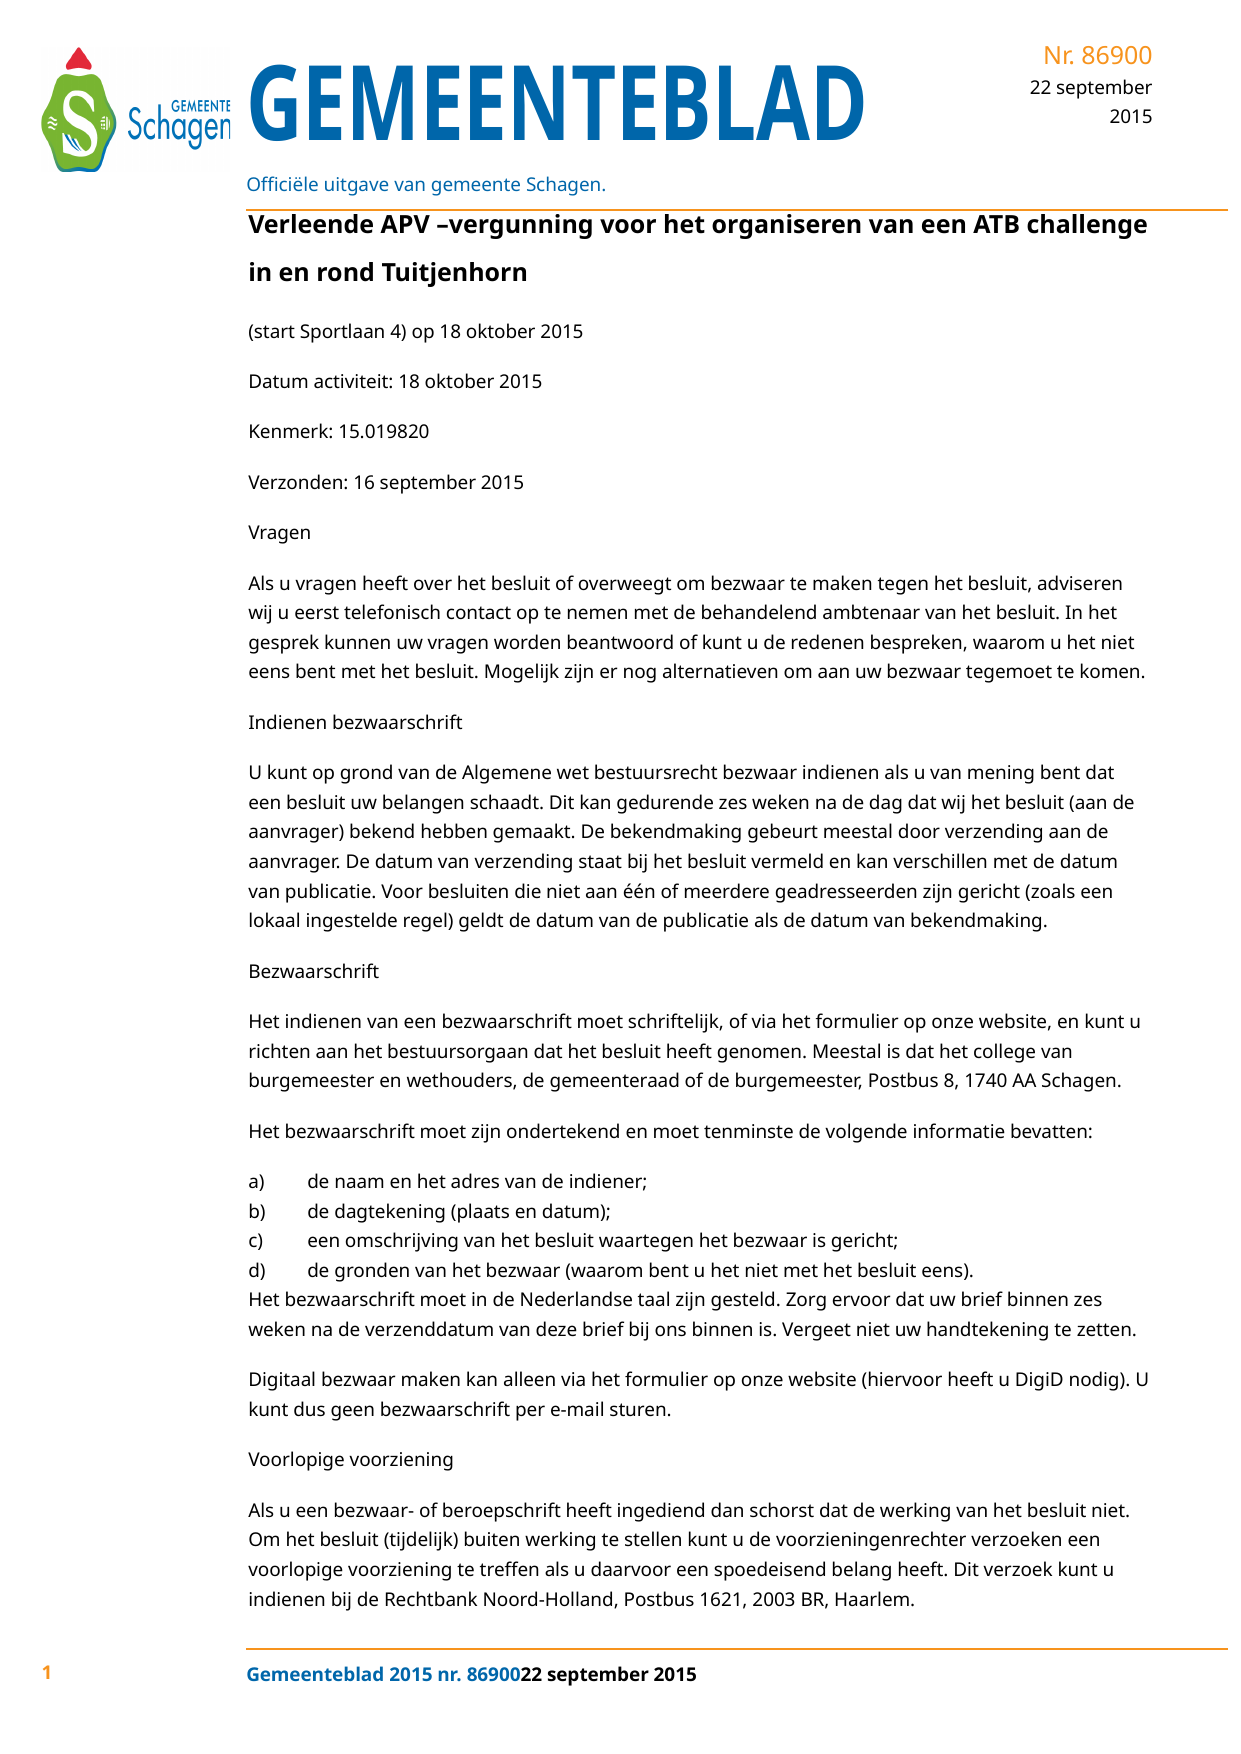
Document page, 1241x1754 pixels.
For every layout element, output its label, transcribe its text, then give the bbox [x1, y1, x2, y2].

text Bezwaarschrift [248, 958, 1152, 984]
text Verleende APV –vergunning voor het organiseren van een ATB challenge in en rond Tuitjenhorn [248, 211, 1152, 288]
text Als u een bezwaar- of beroepschrift heeft ingediend dan schorst dat de werking van het besluit niet. Om het besluit (tijdelijk) buiten werking te stellen kunt u de voorzieningenrechter verzoeken een voorlopige voorziening te treffen als u daarvoor een spoedeisend belang heeft. Dit verzoek kunt u indienen bij de Rechtbank Noord-Holland, Postbus 1621, 2003 BR, Haarlem. [248, 1497, 1152, 1612]
text Indienen bezwaarschrift [248, 709, 1152, 735]
text Het indienen van een bezwaarschrift moet schriftelijk, of via het formulier op onze website, en kunt u richten aan het bestuursorgaan dat het besluit heeft genomen. Meestal is dat het college van burgemeester en wethouders, de gemeenteraad of de burgemeester, Postbus 8, 1740 AA Schagen. [248, 1008, 1152, 1093]
text Vragen [248, 519, 1152, 545]
text Kenmerk: 15.019820 [248, 419, 1152, 444]
text (start Sportlaan 4) op 18 oktober 2015 [248, 318, 1152, 344]
list de naam en het adres van de indiener; [248, 1168, 1152, 1194]
text Het bezwaarschrift moet in de Nederlandse taal zijn gesteld. Zorg ervoor dat uw brief binnen zes weken na de verzenddatum van deze brief bij ons binnen is. Vergeet niet uw handtekening te zetten. [248, 1287, 1152, 1342]
picture [41, 47, 231, 172]
text Verzonden: 16 september 2015 [248, 469, 1152, 495]
text U kunt op grond van de Algemene wet bestuursrecht bezwaar indienen als u van mening bent dat een besluit uw belangen schaadt. Dit kan gedurende zes weken na de dag dat wij het besluit (aan de aanvrager) bekend hebben gemaakt. De bekendmaking gebeurt meestal door verzending aan de aanvrager. De datum van verzending staat bij het besluit vermeld en kan verschillen met de datum van publicatie. Voor besluiten die niet aan één of meerdere geadresseerden zijn gericht (zoals een lokaal ingestelde regel) geldt de datum van de publicatie als de datum van bekendmaking. [248, 759, 1152, 933]
text Voorlopige voorziening [248, 1447, 1152, 1472]
text Het bezwaarschrift moet zijn ondertekend en moet tenminste de volgende informatie bevatten: [248, 1118, 1152, 1144]
list de dagtekening (plaats en datum); [248, 1198, 1152, 1224]
list een omschrijving van het besluit waartegen het bezwaar is gericht; [248, 1227, 1152, 1253]
text Digitaal bezwaar maken kan alleen via het formulier op onze website (hiervoor heeft u DigiD nodig). U kunt dus geen bezwaarschrift per e-mail sturen. [248, 1367, 1152, 1422]
text Datum activiteit: 18 oktober 2015 [248, 368, 1152, 394]
text Als u vragen heeft over het besluit of overweegt om bezwaar te maken tegen het besluit, adviseren wij u eerst telefonisch contact op te nemen met de behandelend ambtenaar van het besluit. In het gesprek kunnen uw vragen worden beantwoord of kunt u de redenen bespreken, waarom u het niet eens bent met het besluit. Mogelijk zijn er nog alternatieven om aan uw bezwaar tegemoet te komen. [248, 570, 1152, 684]
list de gronden van het bezwaar (waarom bent u het niet met het besluit eens). [248, 1257, 1152, 1283]
